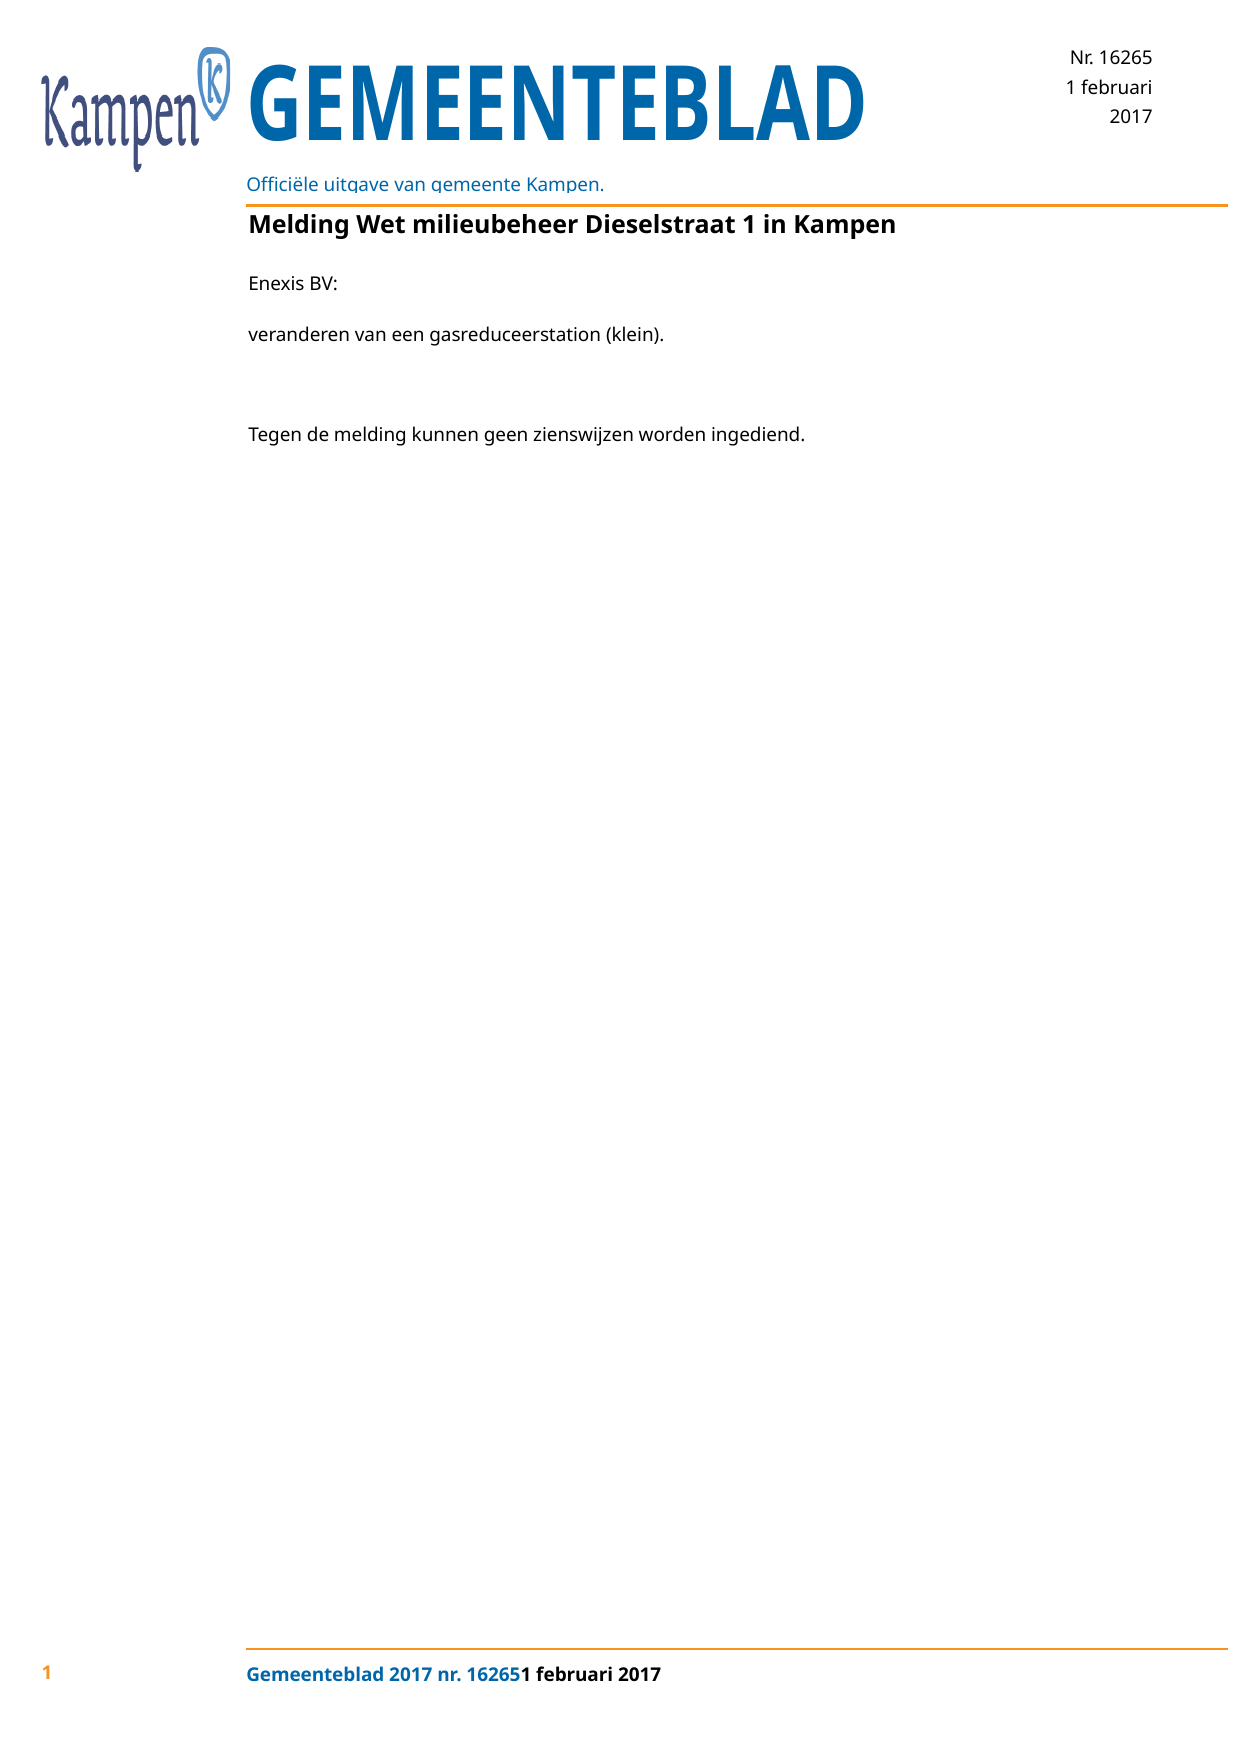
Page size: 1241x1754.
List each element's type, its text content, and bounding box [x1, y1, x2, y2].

text Melding Wet milieubeheer Dieselstraat 1 in Kampen [248, 207, 1152, 241]
text Enexis BV: [248, 270, 1152, 296]
text veranderen van een gasreduceerstation (klein). [248, 321, 1152, 346]
text Tegen de melding kunnen geen zienswijzen worden ingediend. [248, 422, 1152, 447]
picture [41, 47, 231, 172]
